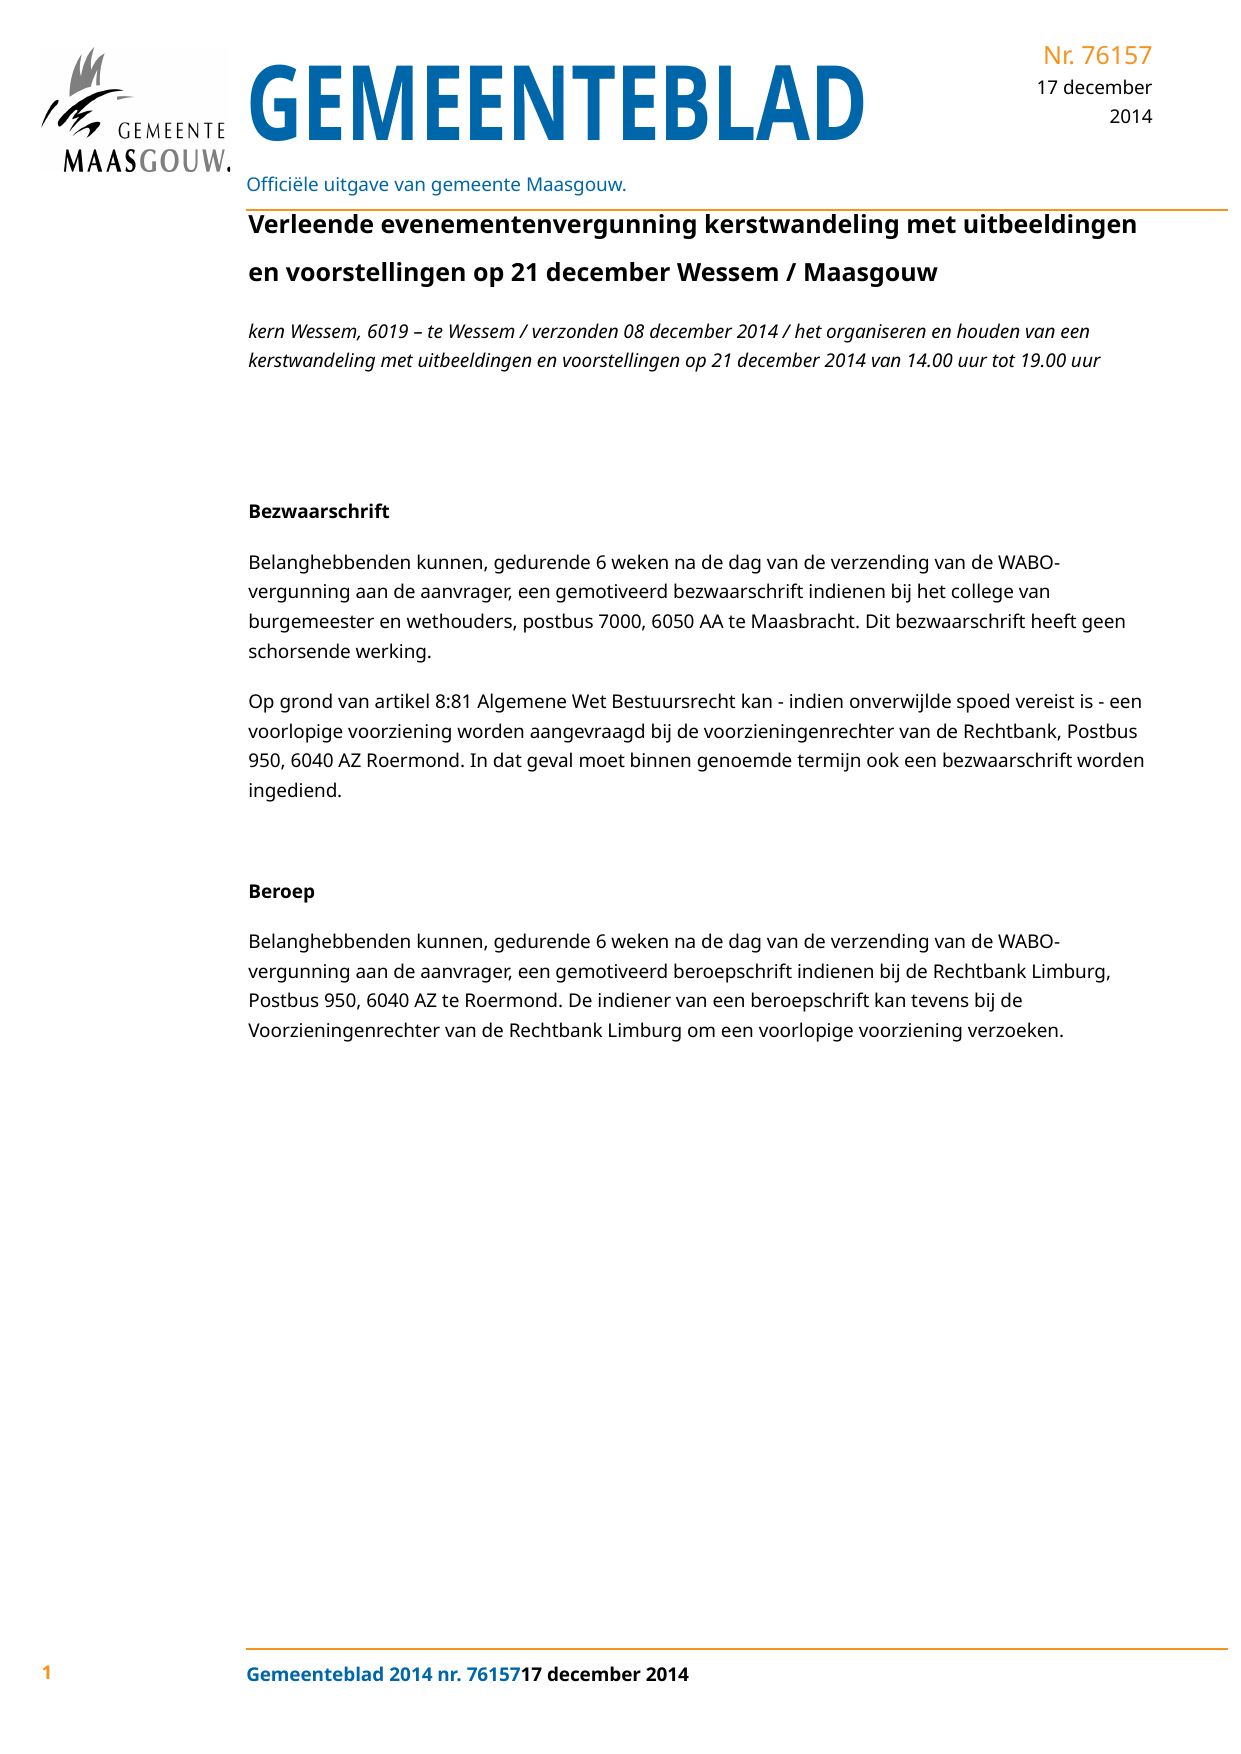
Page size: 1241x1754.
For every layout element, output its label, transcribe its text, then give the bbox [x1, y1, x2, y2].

text Verleende evenementenvergunning kerstwandeling met uitbeeldingen en voorstellingen op 21 december Wessem / Maasgouw [248, 211, 1152, 288]
text Beroep [248, 878, 1152, 904]
text Belanghebbenden kunnen, gedurende 6 weken na de dag van de verzending van de WABO-vergunning aan de aanvrager, een gemotiveerd beroepschrift indienen bij de Rechtbank Limburg, Postbus 950, 6040 AZ te Roermond. De indiener van een beroepschrift kan tevens bij de Voorzieningenrechter van de Rechtbank Limburg om een voorlopige voorziening verzoeken. [248, 928, 1152, 1043]
text kern Wessem, 6019 – te Wessem / verzonden 08 december 2014 / het organiseren en houden van een kerstwandeling met uitbeeldingen en voorstellingen op 21 december 2014 van 14.00 uur tot 19.00 uur [248, 318, 1152, 373]
picture [41, 47, 231, 172]
text Op grond van artikel 8:81 Algemene Wet Bestuursrecht kan - indien onverwijlde spoed vereist is - een voorlopige voorziening worden aangevraagd bij de voorzieningenrechter van de Rechtbank, Postbus 950, 6040 AZ Roermond. In dat geval moet binnen genoemde termijn ook een bezwaarschrift worden ingediend. [248, 688, 1152, 803]
text Belanghebbenden kunnen, gedurende 6 weken na de dag van de verzending van de WABO-vergunning aan de aanvrager, een gemotiveerd bezwaarschrift indienen bij het college van burgemeester en wethouders, postbus 7000, 6050 AA te Maasbracht. Dit bezwaarschrift heeft geen schorsende werking. [248, 549, 1152, 664]
text Bezwaarschrift [248, 499, 1152, 524]
